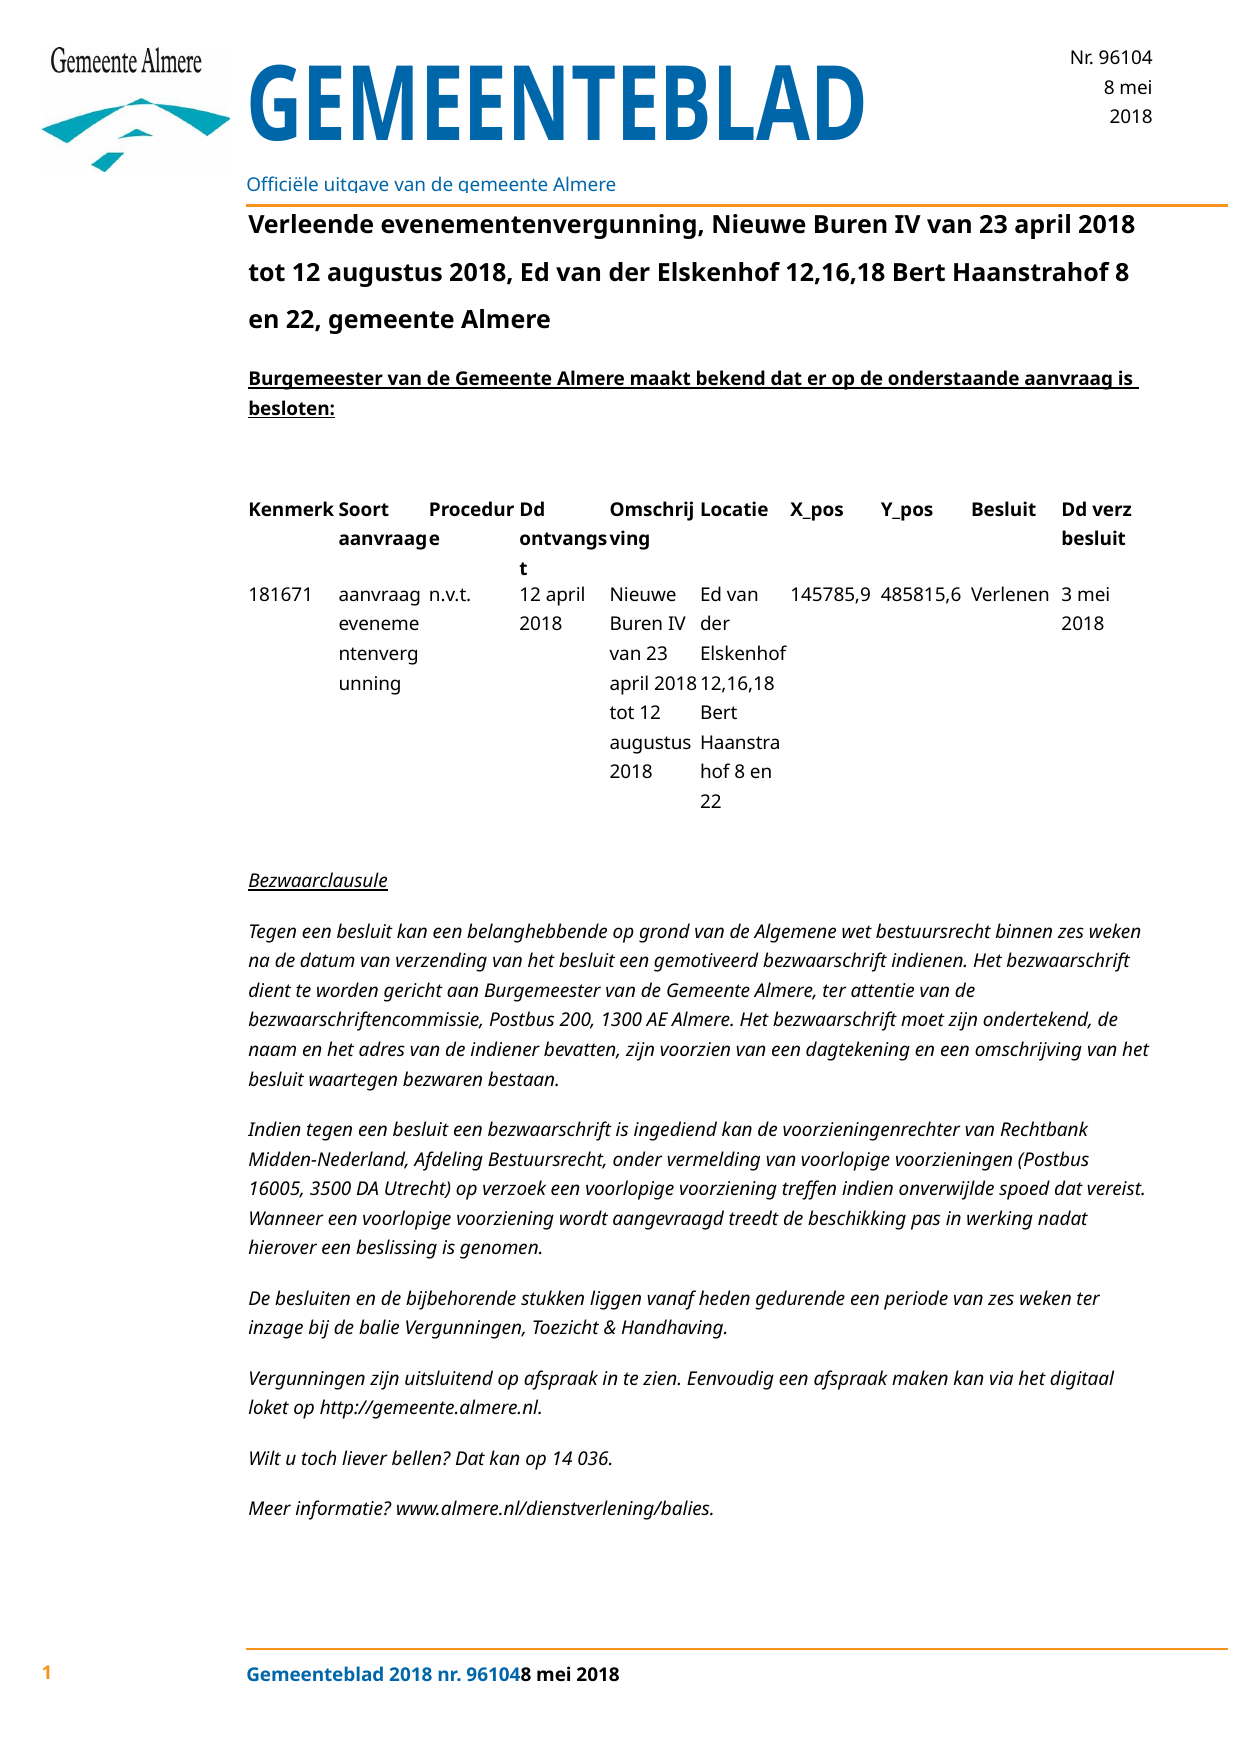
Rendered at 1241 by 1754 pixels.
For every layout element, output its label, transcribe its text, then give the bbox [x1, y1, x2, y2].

text Vergunningen zijn uitsluitend op afspraak in te zien. Eenvoudig een afspraak maken kan via het digitaal loket op http://gemeente.almere.nl. [248, 1365, 1152, 1420]
text Verleende evenementenvergunning, Nieuwe Buren IV van 23 april 2018 tot 12 augustus 2018, Ed van der Elskenhof 12,16,18 Bert Haanstrahof 8 en 22, gemeente Almere [248, 207, 1152, 336]
text Bezwaarclausule [248, 867, 1152, 893]
table_header Omschrijving [609, 496, 700, 581]
table_header Dd verz besluit [1061, 496, 1152, 581]
table_cell 181671 [248, 581, 338, 814]
table_header Kenmerk [248, 496, 338, 581]
table_cell 485815,6 [881, 581, 971, 814]
table_cell n.v.t. [429, 581, 519, 814]
table_header Besluit [971, 496, 1061, 581]
table_cell aanvraag evenementenvergunning [338, 581, 429, 814]
table_cell Ed van der Elskenhof 12,16,18 Bert Haanstrahof 8 en 22 [700, 581, 790, 814]
table_cell Verlenen [971, 581, 1061, 814]
text Meer informatie? www.almere.nl/dienstverlening/balies. [248, 1495, 1152, 1521]
text Indien tegen een besluit een bezwaarschrift is ingediend kan de voorzieningenrechter van Rechtbank Midden-Nederland, Afdeling Bestuursrecht, onder vermelding van voorlopige voorzieningen (Postbus 16005, 3500 DA Utrecht) op verzoek een voorlopige voorziening treffen indien onverwijlde spoed dat vereist. Wanneer een voorlopige voorziening wordt aangevraagd treedt de beschikking pas in werking nadat hierover een beslissing is genomen. [248, 1116, 1152, 1260]
table_cell 12 april 2018 [519, 581, 609, 814]
table_header X_pos [790, 496, 881, 581]
table_cell 145785,9 [790, 581, 881, 814]
picture [41, 47, 231, 172]
table_cell 3 mei 2018 [1061, 581, 1152, 814]
table_header Y_pos [881, 496, 971, 581]
table_header Dd ontvangst [519, 496, 609, 581]
text Tegen een besluit kan een belanghebbende op grond van de Algemene wet bestuursrecht binnen zes weken na de datum van verzending van het besluit een gemotiveerd bezwaarschrift indienen. Het bezwaarschrift dient te worden gericht aan Burgemeester van de Gemeente Almere, ter attentie van de bezwaarschriftencommissie, Postbus 200, 1300 AE Almere. Het bezwaarschrift moet zijn ondertekend, de naam en het adres van de indiener bevatten, zijn voorzien van een dagtekening en een omschrijving van het besluit waartegen bezwaren bestaan. [248, 918, 1152, 1091]
table_cell Nieuwe Buren IV van 23 april 2018 tot 12 augustus 2018 [609, 581, 700, 814]
text Wilt u toch liever bellen? Dat kan op 14 036. [248, 1445, 1152, 1471]
table_header Locatie [700, 496, 790, 581]
text Burgemeester van de Gemeente Almere maakt bekend dat er op de onderstaande aanvraag is besloten: [248, 366, 1152, 421]
table_header Procedure [429, 496, 519, 581]
text De besluiten en de bijbehorende stukken liggen vanaf heden gedurende een periode van zes weken ter inzage bij de balie Vergunningen, Toezicht & Handhaving. [248, 1285, 1152, 1340]
table_header Soort aanvraag [338, 496, 429, 581]
